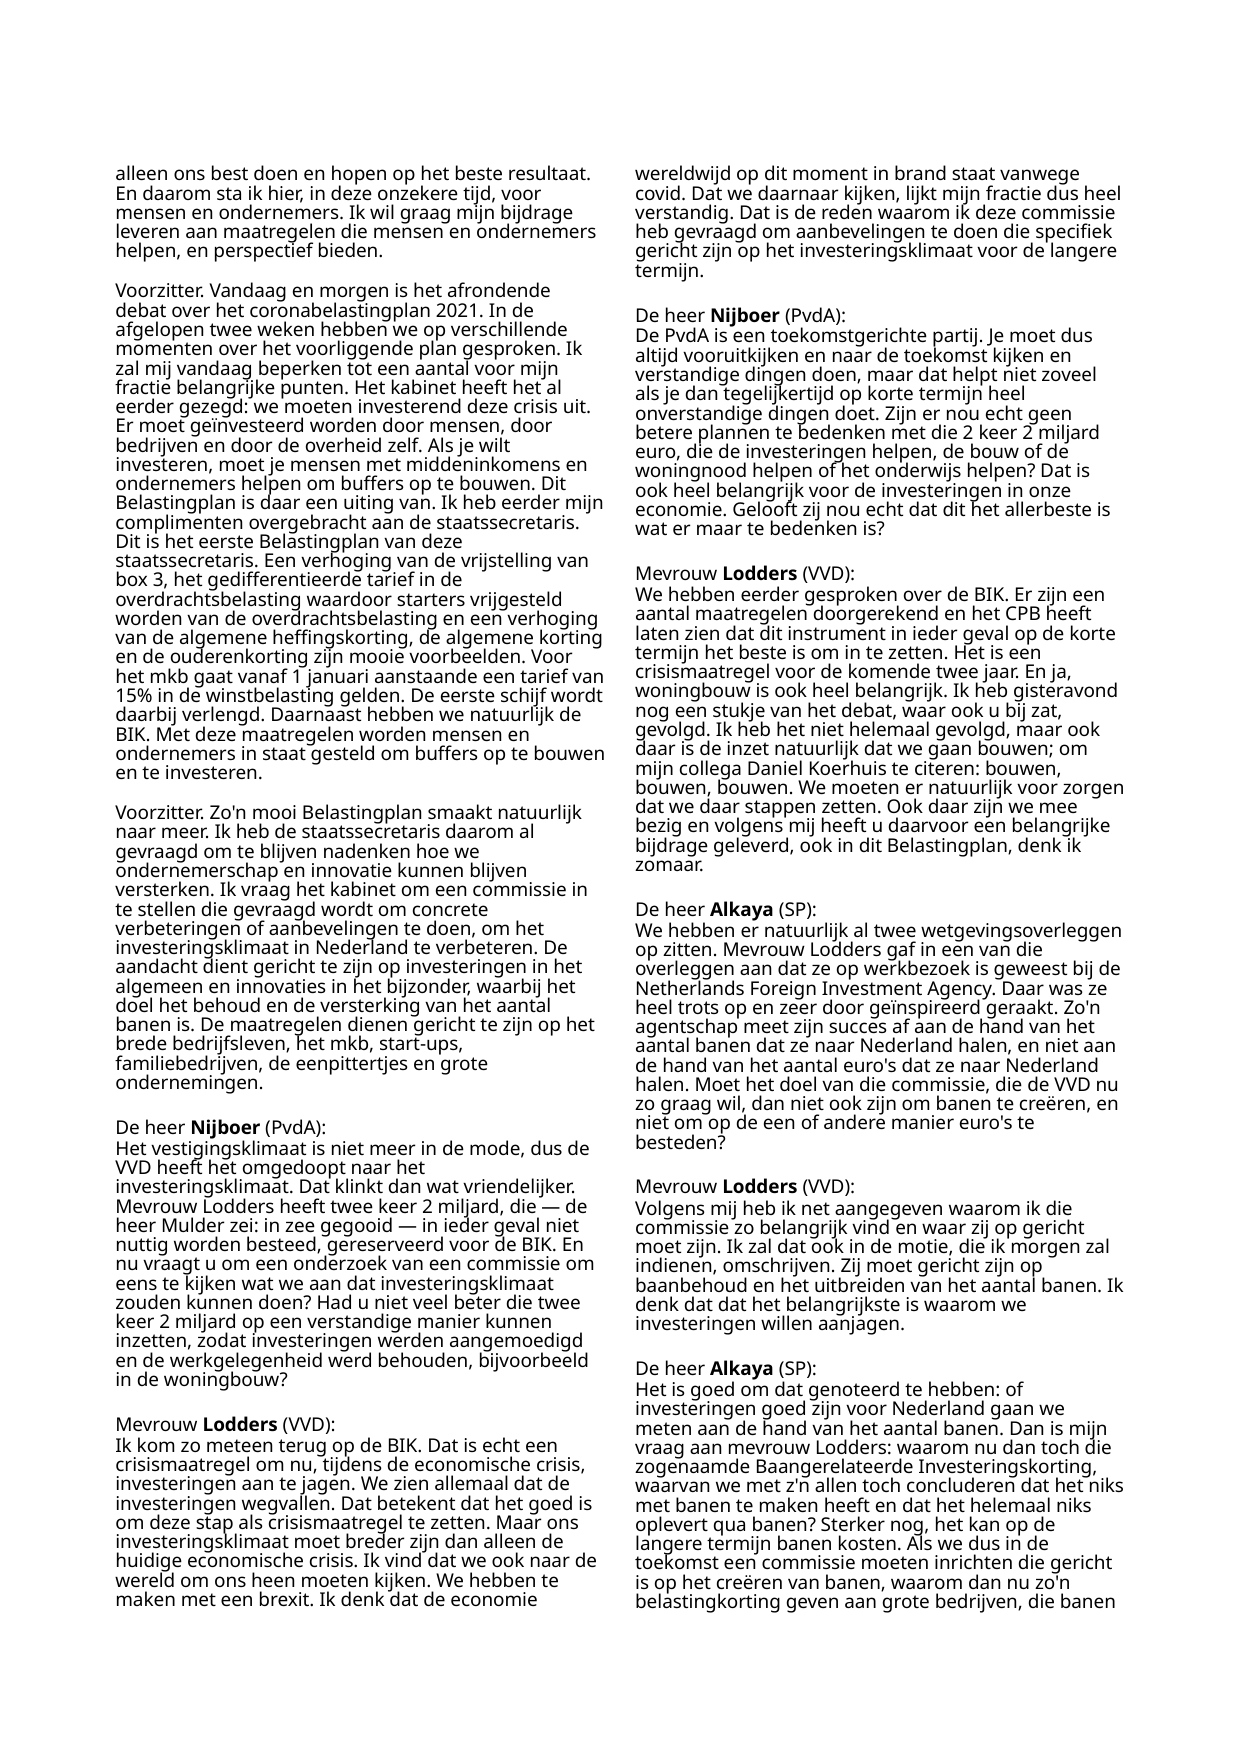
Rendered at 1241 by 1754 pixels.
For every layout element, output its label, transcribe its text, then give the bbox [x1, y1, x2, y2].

text alleen ons best doen en hopen op het beste resultaat. En daarom sta ik hier, in deze onzekere tijd, voor mensen en ondernemers. Ik wil graag mijn bijdrage leveren aan maatregelen die mensen en ondernemers helpen, en perspectief bieden. [115, 165, 605, 262]
text De PvdA is een toekomstgerichte partij. Je moet dus altijd vooruitkijken en naar de toekomst kijken en verstandige dingen doen, maar dat helpt niet zoveel als je dan tegelijkertijd op korte termijn heel onverstandige dingen doet. Zijn er nou echt geen betere plannen te bedenken met die 2 keer 2 miljard euro, die de investeringen helpen, de bouw of de woningnood helpen of het onderwijs helpen? Dat is ook heel belangrijk voor de investeringen in onze economie. Gelooft zij nou echt dat dit het allerbeste is wat er maar te bedenken is? [635, 327, 1125, 539]
text Het is goed om dat genoteerd te hebben: of investeringen goed zijn voor Nederland gaan we meten aan de hand van het aantal banen. Dan is mijn vraag aan mevrouw Lodders: waarom nu dan toch die zogenaamde Baangerelateerde Investeringskorting, waarvan we met z'n allen toch concluderen dat het niks met banen te maken heeft en dat het helemaal niks oplevert qua banen? Sterker nog, het kan op de langere termijn banen kosten. Als we dus in de toekomst een commissie moeten inrichten die gericht is op het creëren van banen, waarom dan nu zo'n belastingkorting geven aan grote bedrijven, die banen [635, 1381, 1125, 1612]
text De heer Alkaya (SP): [635, 1355, 1125, 1381]
text De heer Alkaya (SP): [635, 896, 1125, 922]
text We hebben er natuurlijk al twee wetgevingsoverleggen op zitten. Mevrouw Lodders gaf in een van die overleggen aan dat ze op werkbezoek is geweest bij de Netherlands Foreign Investment Agency. Daar was ze heel trots op en zeer door geïnspireerd geraakt. Zo'n agentschap meet zijn succes af aan de hand van het aantal banen dat ze naar Nederland halen, en niet aan de hand van het aantal euro's dat ze naar Nederland halen. Moet het doel van die commissie, die de VVD nu zo graag wil, dan niet ook zijn om banen te creëren, en niet om op de een of andere manier euro's te besteden? [635, 922, 1125, 1153]
text Ik kom zo meteen terug op de BIK. Dat is echt een crisismaatregel om nu, tijdens de economische crisis, investeringen aan te jagen. We zien allemaal dat de investeringen wegvallen. Dat betekent dat het goed is om deze stap als crisismaatregel te zetten. Maar ons investeringsklimaat moet breder zijn dan alleen de huidige economische crisis. Ik vind dat we ook naar de wereld om ons heen moeten kijken. We hebben te maken met een brexit. Ik denk dat de economie [115, 1437, 605, 1610]
text Het vestigingsklimaat is niet meer in de mode, dus de VVD heeft het omgedoopt naar het investeringsklimaat. Dat klinkt dan wat vriendelijker. Mevrouw Lodders heeft twee keer 2 miljard, die — de heer Mulder zei: in zee gegooid — in ieder geval niet nuttig worden besteed, gereserveerd voor de BIK. En nu vraagt u om een onderzoek van een commissie om eens te kijken wat we aan dat investeringsklimaat zouden kunnen doen? Had u niet veel beter die twee keer 2 miljard op een verstandige manier kunnen inzetten, zodat investeringen werden aangemoedigd en de werkgelegenheid werd behouden, bijvoorbeeld in de woningbouw? [115, 1140, 605, 1390]
text De heer Nijboer (PvdA): [635, 302, 1125, 327]
text De heer Nijboer (PvdA): [115, 1114, 605, 1140]
text We hebben eerder gesproken over de BIK. Er zijn een aantal maatregelen doorgerekend en het CPB heeft laten zien dat dit instrument in ieder geval op de korte termijn het beste is om in te zetten. Het is een crisismaatregel voor de komende twee jaar. En ja, woningbouw is ook heel belangrijk. Ik heb gisteravond nog een stukje van het debat, waar ook u bij zat, gevolgd. Ik heb het niet helemaal gevolgd, maar ook daar is de inzet natuurlijk dat we gaan bouwen; om mijn collega Daniel Koerhuis te citeren: bouwen, bouwen, bouwen. We moeten er natuurlijk voor zorgen dat we daar stappen zetten. Ook daar zijn we mee bezig en volgens mij heeft u daarvoor een belangrijke bijdrage geleverd, ook in dit Belastingplan, denk ik zomaar. [635, 586, 1125, 875]
text Voorzitter. Zo'n mooi Belastingplan smaakt natuurlijk naar meer. Ik heb de staatssecretaris daarom al gevraagd om te blijven nadenken hoe we ondernemerschap en innovatie kunnen blijven versterken. Ik vraag het kabinet om een commissie in te stellen die gevraagd wordt om concrete verbeteringen of aanbevelingen te doen, om het investeringsklimaat in Nederland te verbeteren. De aandacht dient gericht te zijn op investeringen in het algemeen en innovaties in het bijzonder, waarbij het doel het behoud en de versterking van het aantal banen is. De maatregelen dienen gericht te zijn op het brede bedrijfsleven, het mkb, start-ups, familiebedrijven, de eenpittertjes en grote ondernemingen. [115, 804, 605, 1093]
text wereldwijd op dit moment in brand staat vanwege covid. Dat we daarnaar kijken, lijkt mijn fractie dus heel verstandig. Dat is de reden waarom ik deze commissie heb gevraagd om aanbevelingen te doen die specifiek gericht zijn op het investeringsklimaat voor de langere termijn. [635, 165, 1125, 281]
text Mevrouw Lodders (VVD): [115, 1411, 605, 1437]
text Voorzitter. Vandaag en morgen is het afrondende debat over het coronabelastingplan 2021. In de afgelopen twee weken hebben we op verschillende momenten over het voorliggende plan gesproken. Ik zal mij vandaag beperken tot een aantal voor mijn fractie belangrijke punten. Het kabinet heeft het al eerder gezegd: we moeten investerend deze crisis uit. Er moet geïnvesteerd worden door mensen, door bedrijven en door de overheid zelf. Als je wilt investeren, moet je mensen met middeninkomens en ondernemers helpen om buffers op te bouwen. Dit Belastingplan is daar een uiting van. Ik heb eerder mijn complimenten overgebracht aan de staatssecretaris. Dit is het eerste Belastingplan van deze staatssecretaris. Een verhoging van de vrijstelling van box 3, het gedifferentieerde tarief in de overdrachtsbelasting waardoor starters vrijgesteld worden van de overdrachtsbelasting en een verhoging van de algemene heffingskorting, de algemene korting en de ouderenkorting zijn mooie voorbeelden. Voor het mkb gaat vanaf 1 januari aanstaande een tarief van 15% in de winstbelasting gelden. De eerste schijf wordt daarbij verlengd. Daarnaast hebben we natuurlijk de BIK. Met deze maatregelen worden mensen en ondernemers in staat gesteld om buffers op te bouwen en te investeren. [115, 282, 605, 783]
text Volgens mij heb ik net aangegeven waarom ik die commissie zo belangrijk vind en waar zij op gericht moet zijn. Ik zal dat ook in de motie, die ik morgen zal indienen, omschrijven. Zij moet gericht zijn op baanbehoud en het uitbreiden van het aantal banen. Ik denk dat dat het belangrijkste is waarom we investeringen willen aanjagen. [635, 1199, 1125, 1334]
text Mevrouw Lodders (VVD): [635, 1174, 1125, 1199]
text Mevrouw Lodders (VVD): [635, 560, 1125, 586]
